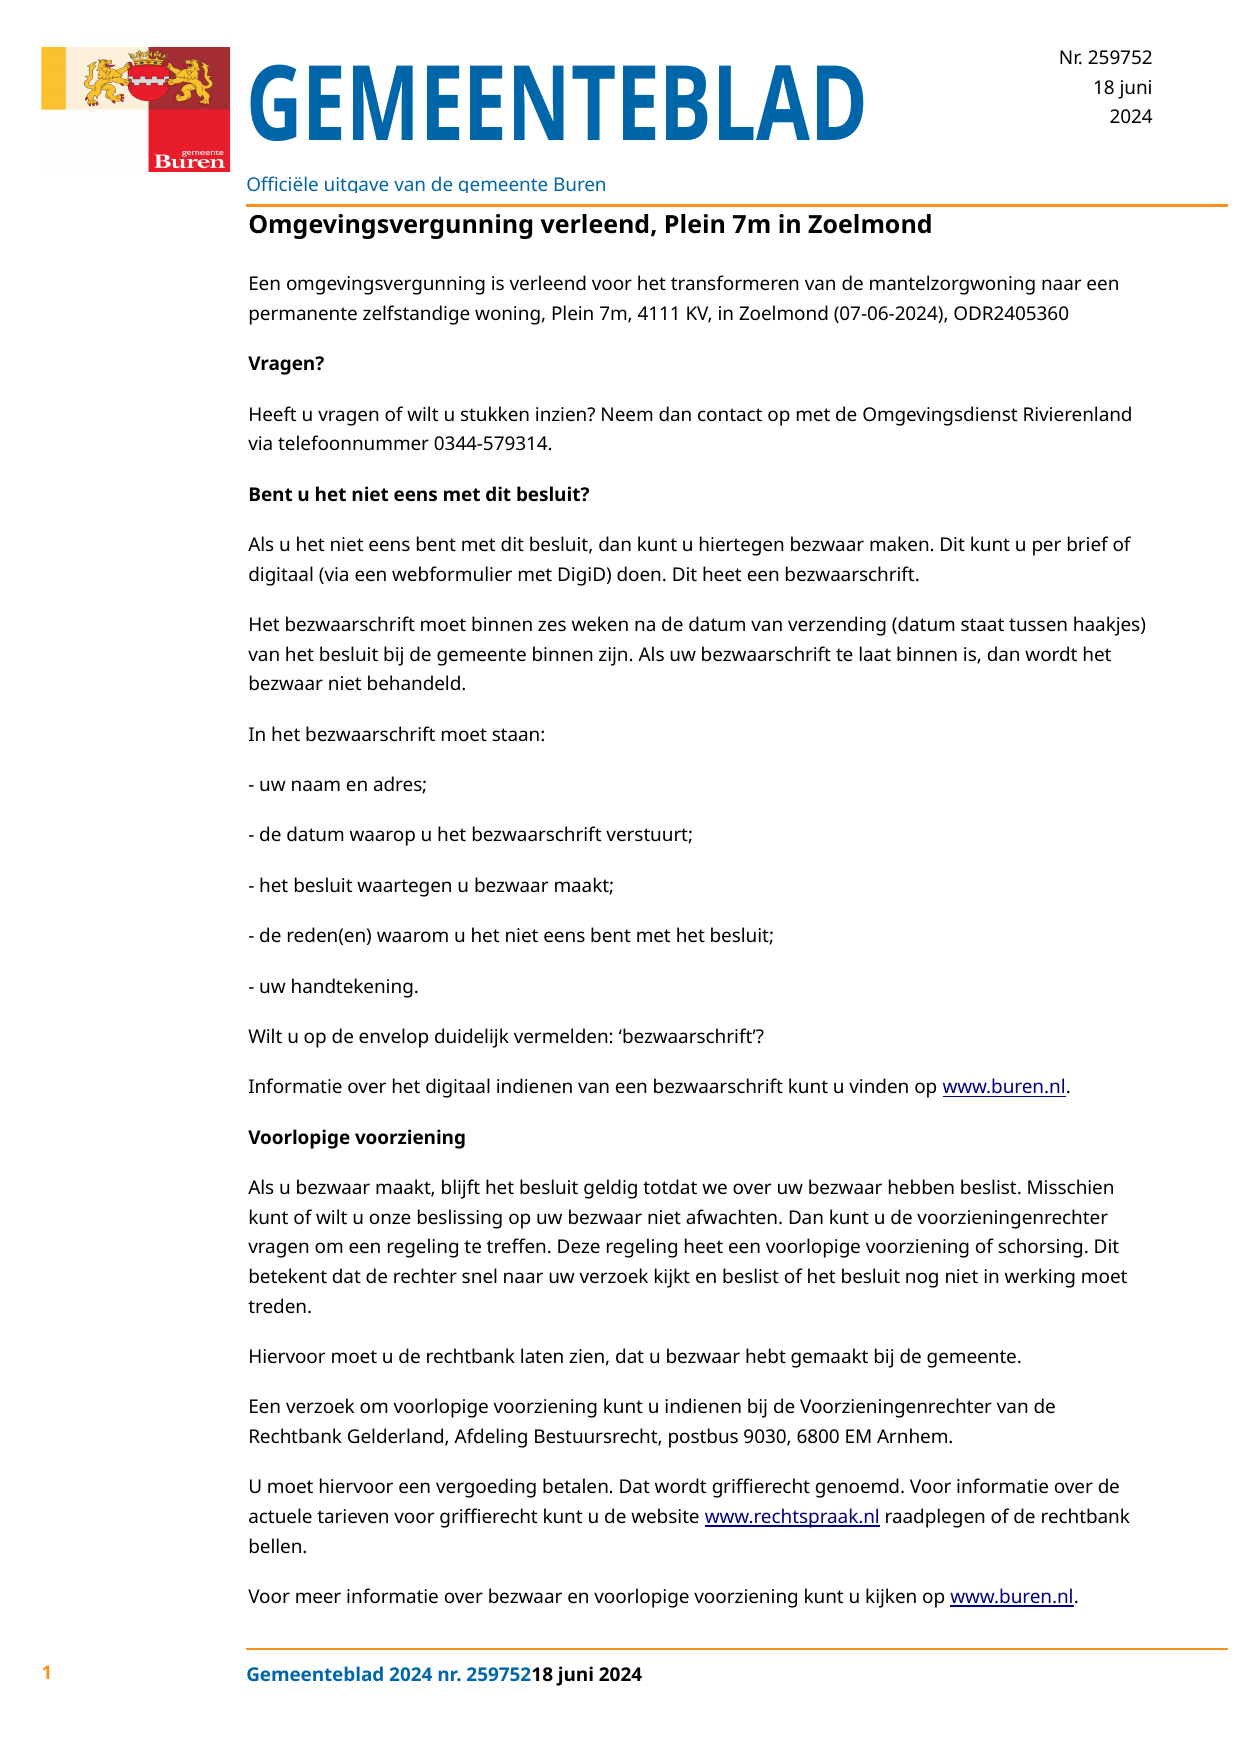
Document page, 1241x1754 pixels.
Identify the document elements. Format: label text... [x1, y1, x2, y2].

text - het besluit waartegen u bezwaar maakt; [248, 872, 1152, 898]
text U moet hiervoor een vergoeding betalen. Dat wordt griffierecht genoemd. Voor informatie over de actuele tarieven voor griffierecht kunt u de website www.rechtspraak.nl raadplegen of de rechtbank bellen. [248, 1474, 1152, 1558]
text Een verzoek om voorlopige voorziening kunt u indienen bij de Voorzieningenrechter van de Rechtbank Gelderland, Afdeling Bestuursrecht, postbus 9030, 6800 EM Arnhem. [248, 1394, 1152, 1449]
text Heeft u vragen of wilt u stukken inzien? Neem dan contact op met de Omgevingsdienst Rivierenland via telefoonnummer 0344-579314. [248, 401, 1152, 456]
text Hiervoor moet u de rechtbank laten zien, dat u bezwaar hebt gemaakt bij de gemeente. [248, 1343, 1152, 1369]
text - de datum waarop u het bezwaarschrift verstuurt; [248, 822, 1152, 847]
text Wilt u op de envelop duidelijk vermelden: ‘bezwaarschrift’? [248, 1023, 1152, 1049]
text - uw handtekening. [248, 973, 1152, 998]
text Een omgevingsvergunning is verleend voor het transformeren van de mantelzorgwoning naar een permanente zelfstandige woning, Plein 7m, 4111 KV, in Zoelmond (07-06-2024), ODR2405360 [248, 270, 1152, 326]
text In het bezwaarschrift moet staan: [248, 721, 1152, 746]
text Als u het niet eens bent met dit besluit, dan kunt u hiertegen bezwaar maken. Dit kunt u per brief of digitaal (via een webformulier met DigiD) doen. Dit heet een bezwaarschrift. [248, 531, 1152, 586]
picture [41, 47, 231, 172]
text Als u bezwaar maakt, blijft het besluit geldig totdat we over uw bezwaar hebben beslist. Misschien kunt of wilt u onze beslissing op uw bezwaar niet afwachten. Dan kunt u de voorzieningenrechter vragen om een regeling te treffen. Deze regeling heet een voorlopige voorziening of schorsing. Dit betekent dat de rechter snel naar uw verzoek kijkt en beslist of het besluit nog niet in werking moet treden. [248, 1174, 1152, 1318]
text Het bezwaarschrift moet binnen zes weken na de datum van verzending (datum staat tussen haakjes) van het besluit bij de gemeente binnen zijn. Als uw bezwaarschrift te laat binnen is, dan wordt het bezwaar niet behandeld. [248, 611, 1152, 696]
text Voor meer informatie over bezwaar en voorlopige voorziening kunt u kijken op www.buren.nl. [248, 1583, 1152, 1609]
text - uw naam en adres; [248, 771, 1152, 797]
text Bent u het niet eens met dit besluit? [248, 481, 1152, 506]
text Vragen? [248, 350, 1152, 376]
text Voorlopige voorziening [248, 1124, 1152, 1150]
text - de reden(en) waarom u het niet eens bent met het besluit; [248, 922, 1152, 948]
text Informatie over het digitaal indienen van een bezwaarschrift kunt u vinden op www.buren.nl. [248, 1074, 1152, 1099]
text Omgevingsvergunning verleend, Plein 7m in Zoelmond [248, 207, 1152, 241]
